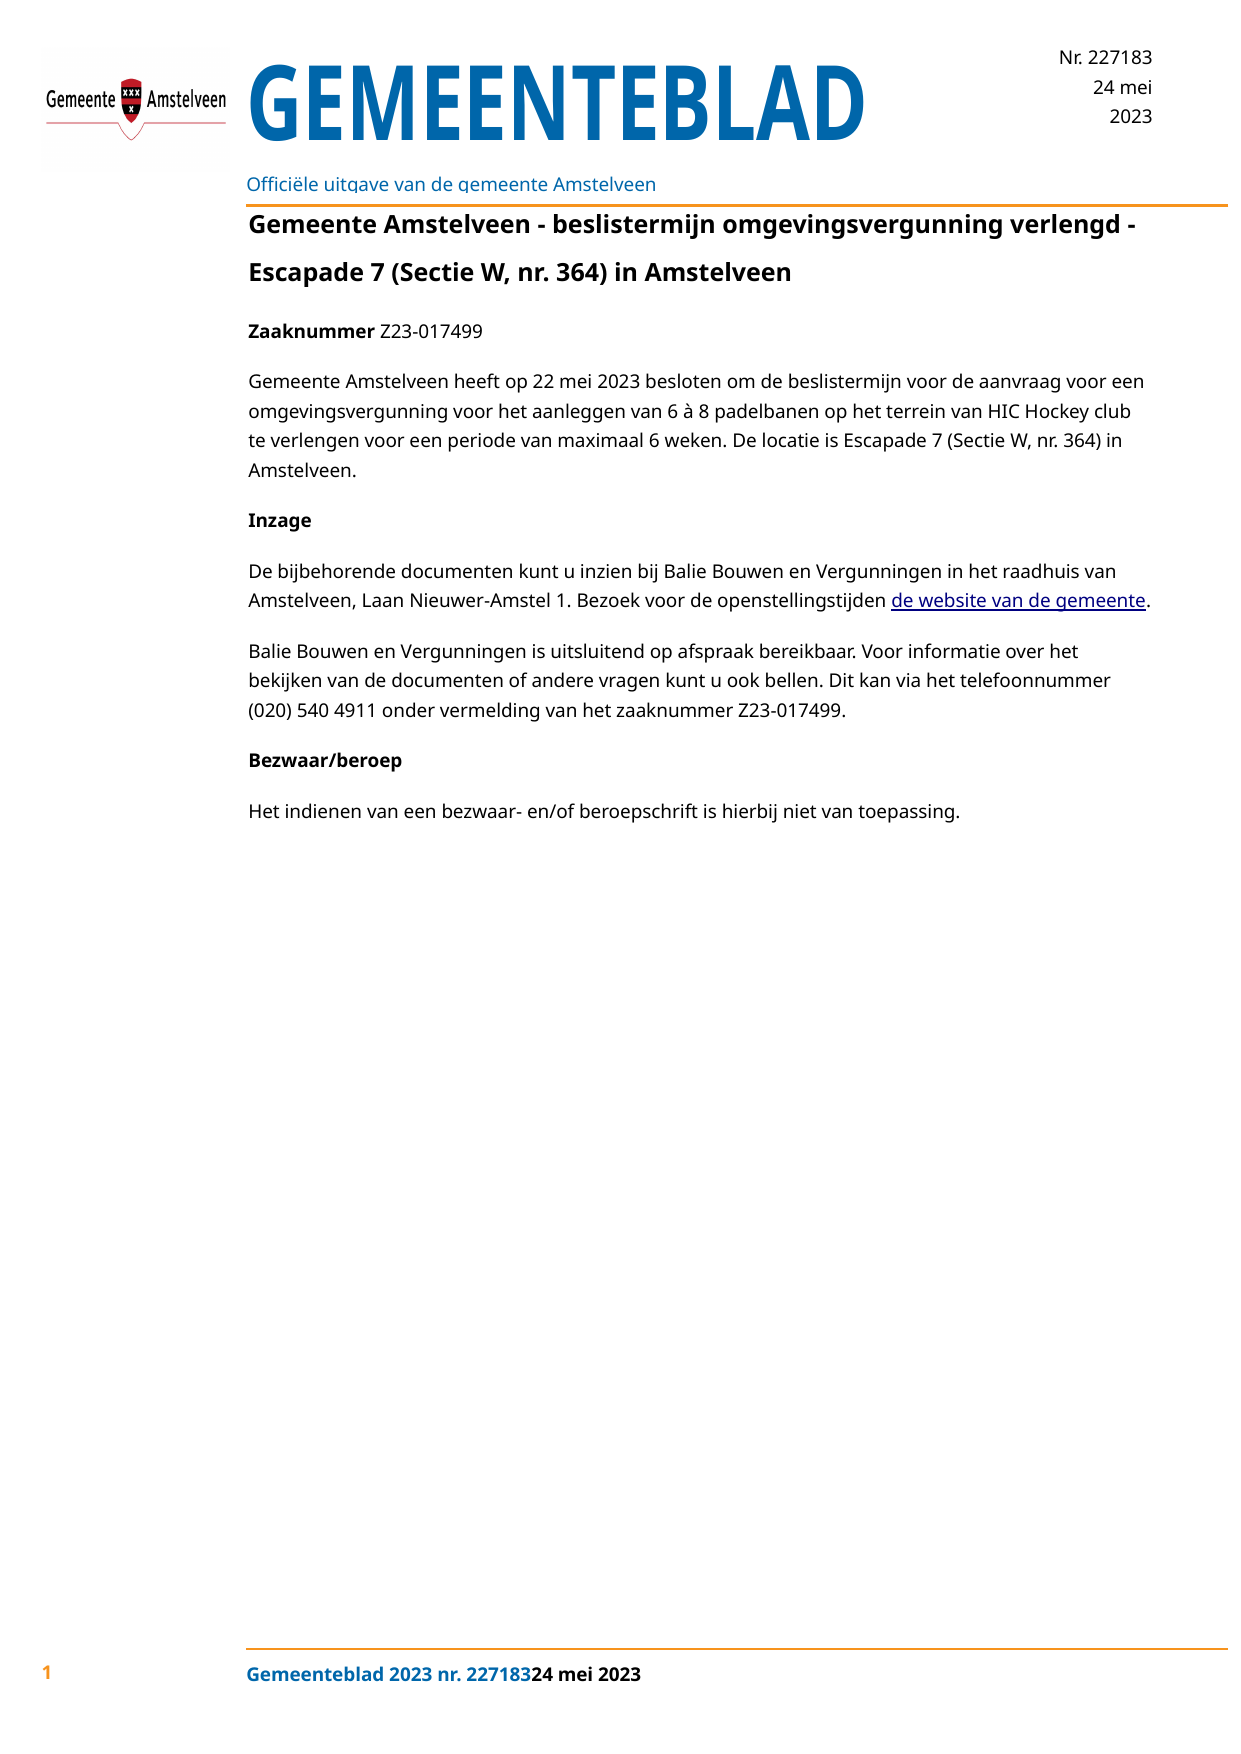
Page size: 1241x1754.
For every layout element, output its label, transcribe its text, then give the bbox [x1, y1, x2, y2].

text Bezwaar/beroep [248, 747, 1152, 773]
text Gemeente Amstelveen - beslistermijn omgevingsvergunning verlengd - Escapade 7 (Sectie W, nr. 364) in Amstelveen [248, 207, 1152, 288]
text Het indienen van een bezwaar- en/of beroepschrift is hierbij niet van toepassing. [248, 798, 1152, 824]
text De bijbehorende documenten kunt u inzien bij Balie Bouwen en Vergunningen in het raadhuis van Amstelveen, Laan Nieuwer-Amstel 1. Bezoek voor de openstellingstijden de website van de gemeente. [248, 558, 1152, 613]
text Inzage [248, 507, 1152, 533]
text Gemeente Amstelveen heeft op 22 mei 2023 besloten om de beslistermijn voor de aanvraag voor een omgevingsvergunning voor het aanleggen van 6 à 8 padelbanen op het terrein van HIC Hockey club te verlengen voor een periode van maximaal 6 weken. De locatie is Escapade 7 (Sectie W, nr. 364) in Amstelveen. [248, 368, 1152, 483]
text Zaaknummer Z23-017499 [248, 318, 1152, 344]
text Balie Bouwen en Vergunningen is uitsluitend op afspraak bereikbaar. Voor informatie over het bekijken van de documenten of andere vragen kunt u ook bellen. Dit kan via het telefoonnummer (020) 540 4911 onder vermelding van het zaaknummer Z23-017499. [248, 638, 1152, 723]
picture [41, 47, 231, 172]
